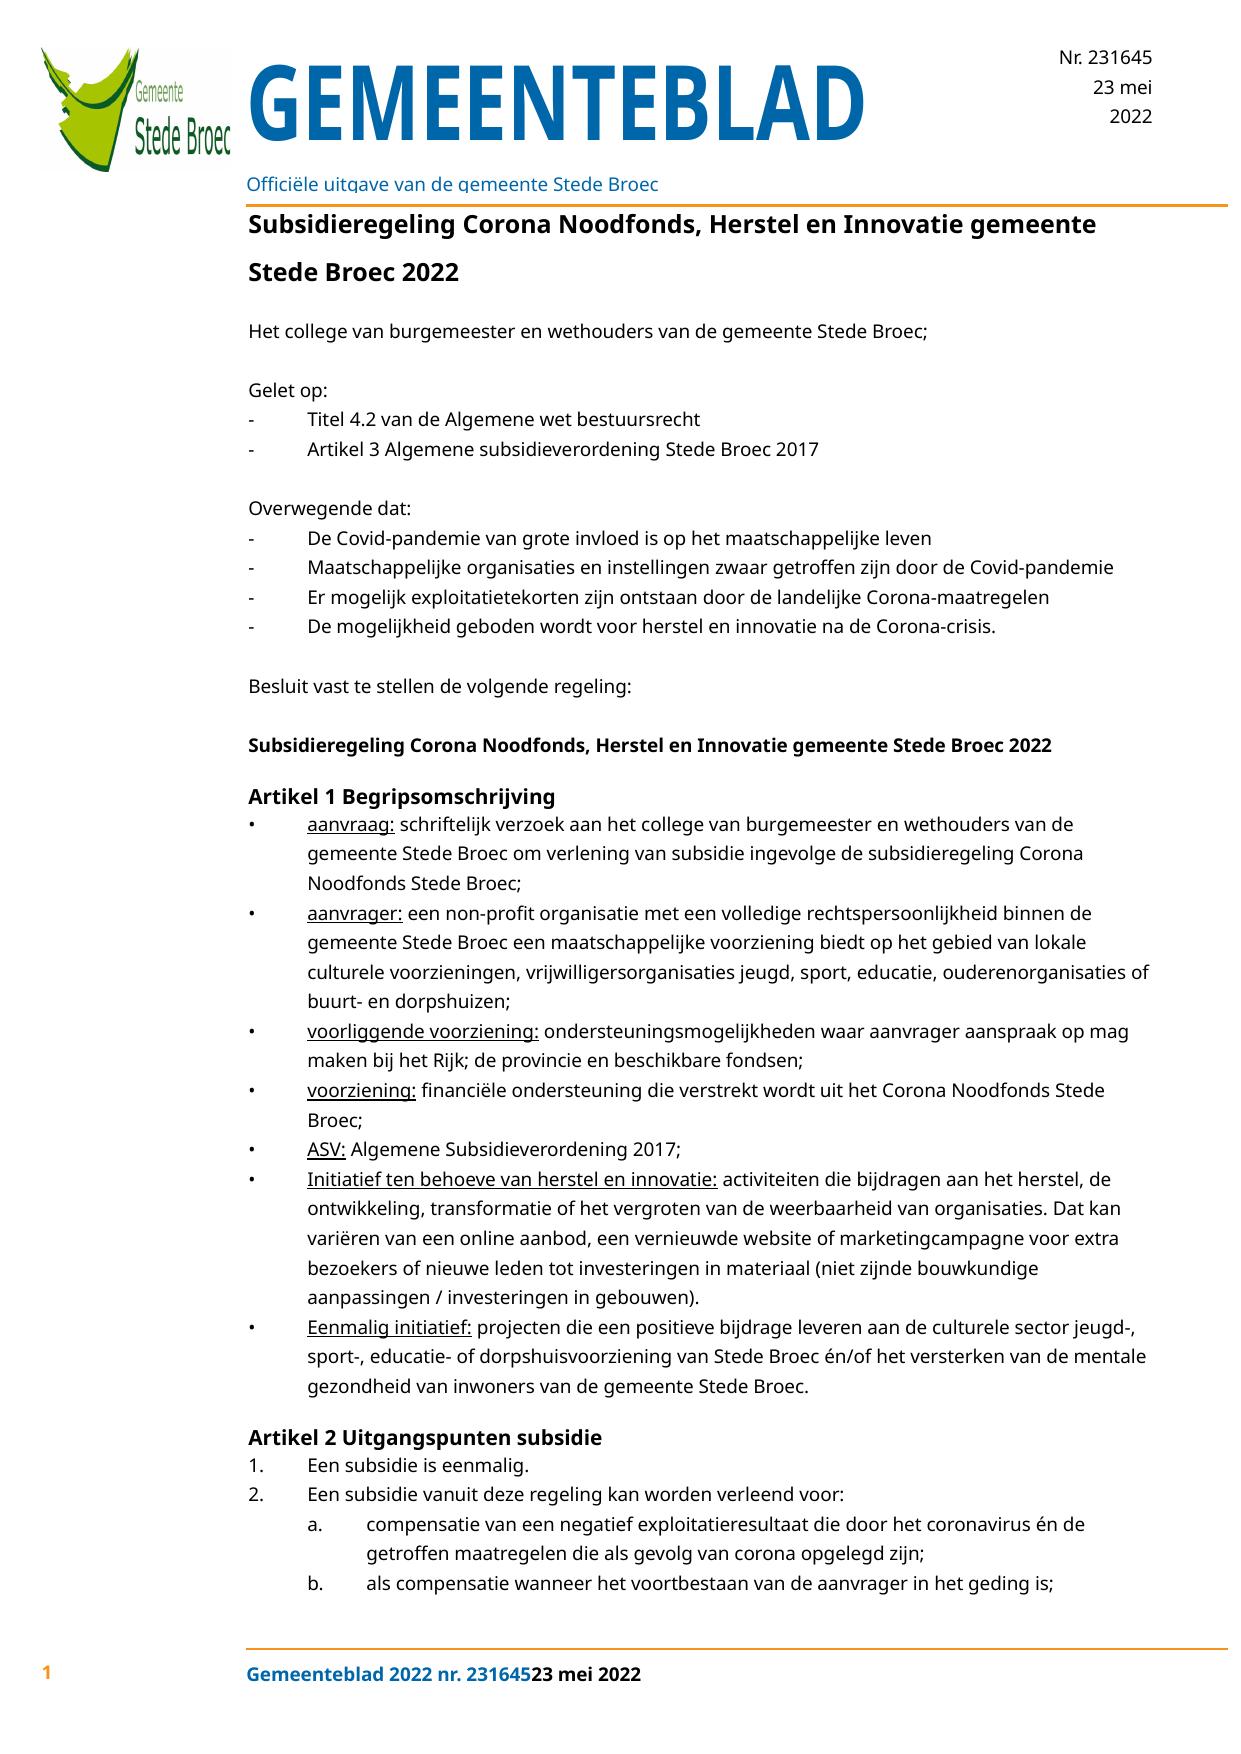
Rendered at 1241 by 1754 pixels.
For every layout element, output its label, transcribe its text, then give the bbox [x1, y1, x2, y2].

list compensatie van een negatief exploitatieresultaat die door het coronavirus én de getroffen maatregelen die als gevolg van corona opgelegd zijn; [307, 1511, 1152, 1566]
list voorziening: financiële ondersteuning die verstrekt wordt uit het Corona Noodfonds Stede Broec; [248, 1077, 1152, 1132]
list Eenmalig initiatief: projecten die een positieve bijdrage leveren aan de culturele sector jeugd-, sport-, educatie- of dorpshuisvoorziening van Stede Broec én/of het versterken van de mentale gezondheid van inwoners van de gemeente Stede Broec. [248, 1314, 1152, 1399]
list als compensatie wanneer het voortbestaan van de aanvrager in het geding is; [307, 1570, 1152, 1596]
list Maatschappelijke organisaties en instellingen zwaar getroffen zijn door de Covid-pandemie [248, 554, 1152, 580]
text Besluit vast te stellen de volgende regeling: [248, 673, 1152, 699]
list De mogelijkheid geboden wordt voor herstel en innovatie na de Corona-crisis. [248, 614, 1152, 639]
text Artikel 2 Uitgangspunten subsidie [248, 1423, 1152, 1452]
text Subsidieregeling Corona Noodfonds, Herstel en Innovatie gemeente Stede Broec 2022 [248, 732, 1152, 758]
list Een subsidie vanuit deze regeling kan worden verleend voor: [248, 1481, 1152, 1507]
text Gelet op: [248, 377, 1152, 403]
list aanvraag: schriftelijk verzoek aan het college van burgemeester en wethouders van de gemeente Stede Broec om verlening van subsidie ingevolge de subsidieregeling Corona Noodfonds Stede Broec; [248, 811, 1152, 896]
list Er mogelijk exploitatietekorten zijn ontstaan door de landelijke Corona-maatregelen [248, 584, 1152, 610]
text Artikel 1 Begripsomschrijving [248, 782, 1152, 811]
list voorliggende voorziening: ondersteuningsmogelijkheden waar aanvrager aanspraak op mag maken bij het Rijk; de provincie en beschikbare fondsen; [248, 1018, 1152, 1073]
list ASV: Algemene Subsidieverordening 2017; [248, 1136, 1152, 1162]
text Het college van burgemeester en wethouders van de gemeente Stede Broec; [248, 318, 1152, 344]
text Overwegende dat: [248, 495, 1152, 521]
list Titel 4.2 van de Algemene wet bestuursrecht [248, 407, 1152, 432]
list Een subsidie is eenmalig. [248, 1452, 1152, 1478]
list Initiatief ten behoeve van herstel en innovatie: activiteiten die bijdragen aan het herstel, de ontwikkeling, transformatie of het vergroten van de weerbaarheid van organisaties. Dat kan variëren van een online aanbod, een vernieuwde website of marketingcampagne voor extra bezoekers of nieuwe leden tot investeringen in materiaal (niet zijnde bouwkundige aanpassingen / investeringen in gebouwen). [248, 1166, 1152, 1310]
picture [41, 47, 231, 172]
list Artikel 3 Algemene subsidieverordening Stede Broec 2017 [248, 436, 1152, 462]
list aanvrager: een non-profit organisatie met een volledige rechtspersoonlijkheid binnen de gemeente Stede Broec een maatschappelijke voorziening biedt op het gebied van lokale culturele voorzieningen, vrijwilligersorganisaties jeugd, sport, educatie, ouderenorganisaties of buurt- en dorpshuizen; [248, 900, 1152, 1014]
text Subsidieregeling Corona Noodfonds, Herstel en Innovatie gemeente Stede Broec 2022 [248, 207, 1152, 288]
list De Covid-pandemie van grote invloed is op het maatschappelijke leven [248, 525, 1152, 551]
